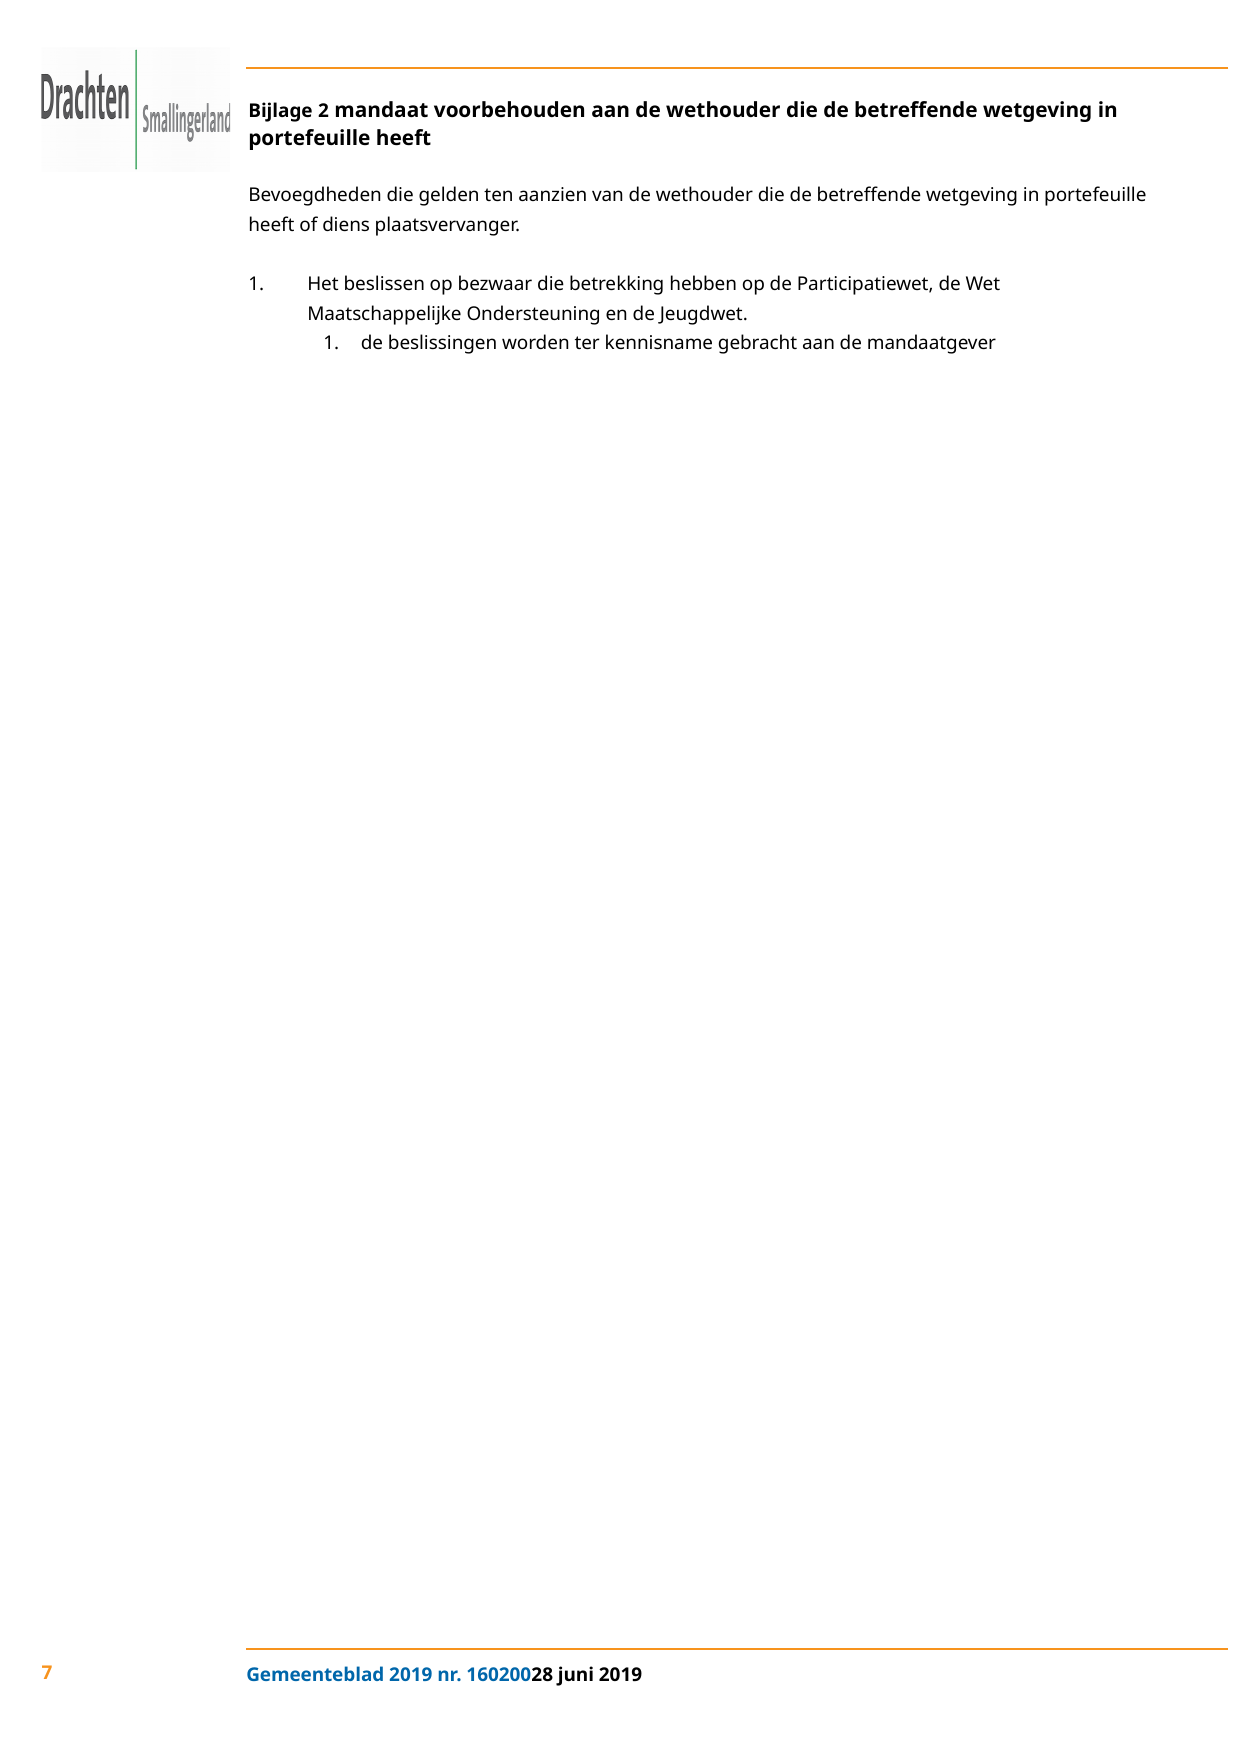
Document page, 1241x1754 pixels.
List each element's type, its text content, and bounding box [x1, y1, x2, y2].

text Bevoegdheden die gelden ten aanzien van de wethouder die de betreffende wetgeving in portefeuille heeft of diens plaatsvervanger. [248, 181, 1152, 237]
text Bijlage 2 mandaat voorbehouden aan de wethouder die de betreffende wetgeving in portefeuille heeft [248, 95, 1152, 152]
list de beslissingen worden ter kennisname gebracht aan de mandaatgever [323, 329, 1152, 355]
picture [41, 47, 231, 172]
list Het beslissen op bezwaar die betrekking hebben op de Participatiewet, de Wet Maatschappelijke Ondersteuning en de Jeugdwet. [248, 270, 1152, 325]
